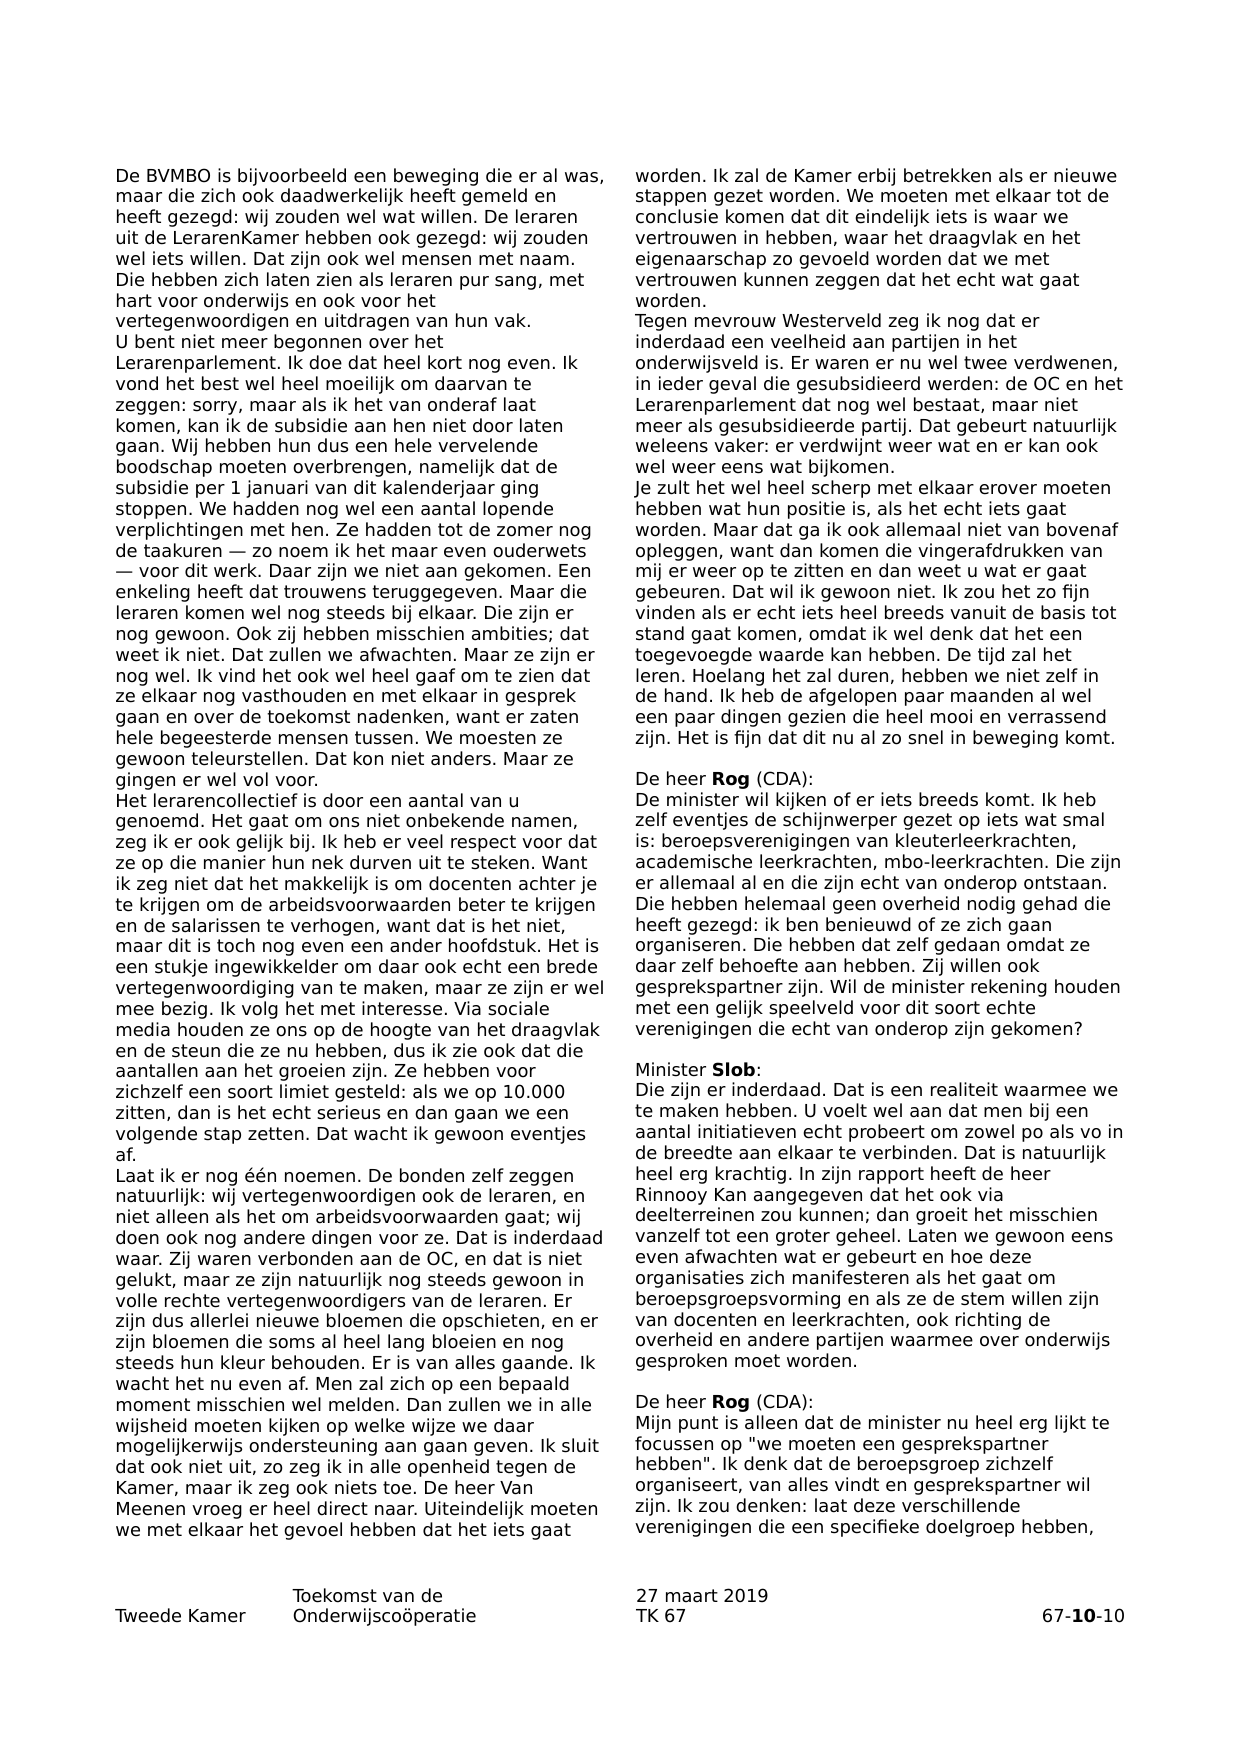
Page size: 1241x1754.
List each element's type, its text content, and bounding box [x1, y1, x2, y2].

text worden. Ik zal de Kamer erbij betrekken als er nieuwe stappen gezet worden. We moeten met elkaar tot de conclusie komen dat dit eindelijk iets is waar we vertrouwen in hebben, waar het draagvlak en het eigenaarschap zo gevoeld worden dat we met vertrouwen kunnen zeggen dat het echt wat gaat worden. [635, 165, 1125, 311]
text Mijn punt is alleen dat de minister nu heel erg lijkt te focussen op "we moeten een gesprekspartner hebben". Ik denk dat de beroepsgroep zichzelf organiseert, van alles vindt en gesprekspartner wil zijn. Ik zou denken: laat deze verschillende verenigingen die een specifieke doelgroep hebben, [635, 1412, 1125, 1537]
text De minister wil kijken of er iets breeds komt. Ik heb zelf eventjes de schijnwerper gezet op iets wat smal is: beroepsverenigingen van kleuterleerkrachten, academische leerkrachten, mbo-leerkrachten. Die zijn er allemaal al en die zijn echt van onderop ontstaan. Die hebben helemaal geen overheid nodig gehad die heeft gezegd: ik ben benieuwd of ze zich gaan organiseren. Die hebben dat zelf gedaan omdat ze daar zelf behoefte aan hebben. Zij willen ook gesprekspartner zijn. Wil de minister rekening houden met een gelijk speelveld voor dit soort echte verenigingen die echt van onderop zijn gekomen? [635, 789, 1125, 1039]
text Die zijn er inderdaad. Dat is een realiteit waarmee we te maken hebben. U voelt wel aan dat men bij een aantal initiatieven echt probeert om zowel po als vo in de breedte aan elkaar te verbinden. Dat is natuurlijk heel erg krachtig. In zijn rapport heeft de heer Rinnooy Kan aangegeven dat het ook via deelterreinen zou kunnen; dan groeit het misschien vanzelf tot een groter geheel. Laten we gewoon eens even afwachten wat er gebeurt en hoe deze organisaties zich manifesteren als het gaat om beroepsgroepsvorming en als ze de stem willen zijn van docenten en leerkrachten, ook richting de overheid en andere partijen waarmee over onderwijs gesproken moet worden. [635, 1080, 1125, 1372]
text De heer Rog (CDA): [635, 1392, 1125, 1412]
text Laat ik er nog één noemen. De bonden zelf zeggen natuurlijk: wij vertegenwoordigen ook de leraren, en niet alleen als het om arbeidsvoorwaarden gaat; wij doen ook nog andere dingen voor ze. Dat is inderdaad waar. Zij waren verbonden aan de OC, en dat is niet gelukt, maar ze zijn natuurlijk nog steeds gewoon in volle rechte vertegenwoordigers van de leraren. Er zijn dus allerlei nieuwe bloemen die opschieten, en er zijn bloemen die soms al heel lang bloeien en nog steeds hun kleur behouden. Er is van alles gaande. Ik wacht het nu even af. Men zal zich op een bepaald moment misschien wel melden. Dan zullen we in alle wijsheid moeten kijken op welke wijze we daar mogelijkerwijs ondersteuning aan gaan geven. Ik sluit dat ook niet uit, zo zeg ik in alle openheid tegen de Kamer, maar ik zeg ook niets toe. De heer Van Meenen vroeg er heel direct naar. Uiteindelijk moeten we met elkaar het gevoel hebben dat het iets gaat [115, 1165, 605, 1540]
text Minister Slob: [635, 1059, 1125, 1080]
text Je zult het wel heel scherp met elkaar erover moeten hebben wat hun positie is, als het echt iets gaat worden. Maar dat ga ik ook allemaal niet van bovenaf opleggen, want dan komen die vingerafdrukken van mij er weer op te zitten en dan weet u wat er gaat gebeuren. Dat wil ik gewoon niet. Ik zou het zo fijn vinden als er echt iets heel breeds vanuit de basis tot stand gaat komen, omdat ik wel denk dat het een toegevoegde waarde kan hebben. De tijd zal het leren. Hoelang het zal duren, hebben we niet zelf in de hand. Ik heb de afgelopen paar maanden al wel een paar dingen gezien die heel mooi en verrassend zijn. Het is fijn dat dit nu al zo snel in beweging komt. [635, 478, 1125, 749]
text Tegen mevrouw Westerveld zeg ik nog dat er inderdaad een veelheid aan partijen in het onderwijsveld is. Er waren er nu wel twee verdwenen, in ieder geval die gesubsidieerd werden: de OC en het Lerarenparlement dat nog wel bestaat, maar niet meer als gesubsidieerde partij. Dat gebeurt natuurlijk weleens vaker: er verdwijnt weer wat en er kan ook wel weer eens wat bijkomen. [635, 311, 1125, 478]
text De heer Rog (CDA): [635, 769, 1125, 789]
text De BVMBO is bijvoorbeeld een beweging die er al was, maar die zich ook daadwerkelijk heeft gemeld en heeft gezegd: wij zouden wel wat willen. De leraren uit de LerarenKamer hebben ook gezegd: wij zouden wel iets willen. Dat zijn ook wel mensen met naam. Die hebben zich laten zien als leraren pur sang, met hart voor onderwijs en ook voor het vertegenwoordigen en uitdragen van hun vak. [115, 165, 605, 332]
text Het lerarencollectief is door een aantal van u genoemd. Het gaat om ons niet onbekende namen, zeg ik er ook gelijk bij. Ik heb er veel respect voor dat ze op die manier hun nek durven uit te steken. Want ik zeg niet dat het makkelijk is om docenten achter je te krijgen om de arbeidsvoorwaarden beter te krijgen en de salarissen te verhogen, want dat is het niet, maar dit is toch nog even een ander hoofdstuk. Het is een stukje ingewikkelder om daar ook echt een brede vertegenwoordiging van te maken, maar ze zijn er wel mee bezig. Ik volg het met interesse. Via sociale media houden ze ons op de hoogte van het draagvlak en de steun die ze nu hebben, dus ik zie ook dat die aantallen aan het groeien zijn. Ze hebben voor zichzelf een soort limiet gesteld: als we op 10.000 zitten, dan is het echt serieus en dan gaan we een volgende stap zetten. Dat wacht ik gewoon eventjes af. [115, 790, 605, 1165]
text U bent niet meer begonnen over het Lerarenparlement. Ik doe dat heel kort nog even. Ik vond het best wel heel moeilijk om daarvan te zeggen: sorry, maar als ik het van onderaf laat komen, kan ik de subsidie aan hen niet door laten gaan. Wij hebben hun dus een hele vervelende boodschap moeten overbrengen, namelijk dat de subsidie per 1 januari van dit kalenderjaar ging stoppen. We hadden nog wel een aantal lopende verplichtingen met hen. Ze hadden tot de zomer nog de taakuren — zo noem ik het maar even ouderwets — voor dit werk. Daar zijn we niet aan gekomen. Een enkeling heeft dat trouwens teruggegeven. Maar die leraren komen wel nog steeds bij elkaar. Die zijn er nog gewoon. Ook zij hebben misschien ambities; dat weet ik niet. Dat zullen we afwachten. Maar ze zijn er nog wel. Ik vind het ook wel heel gaaf om te zien dat ze elkaar nog vasthouden en met elkaar in gesprek gaan en over de toekomst nadenken, want er zaten hele begeesterde mensen tussen. We moesten ze gewoon teleurstellen. Dat kon niet anders. Maar ze gingen er wel vol voor. [115, 332, 605, 790]
